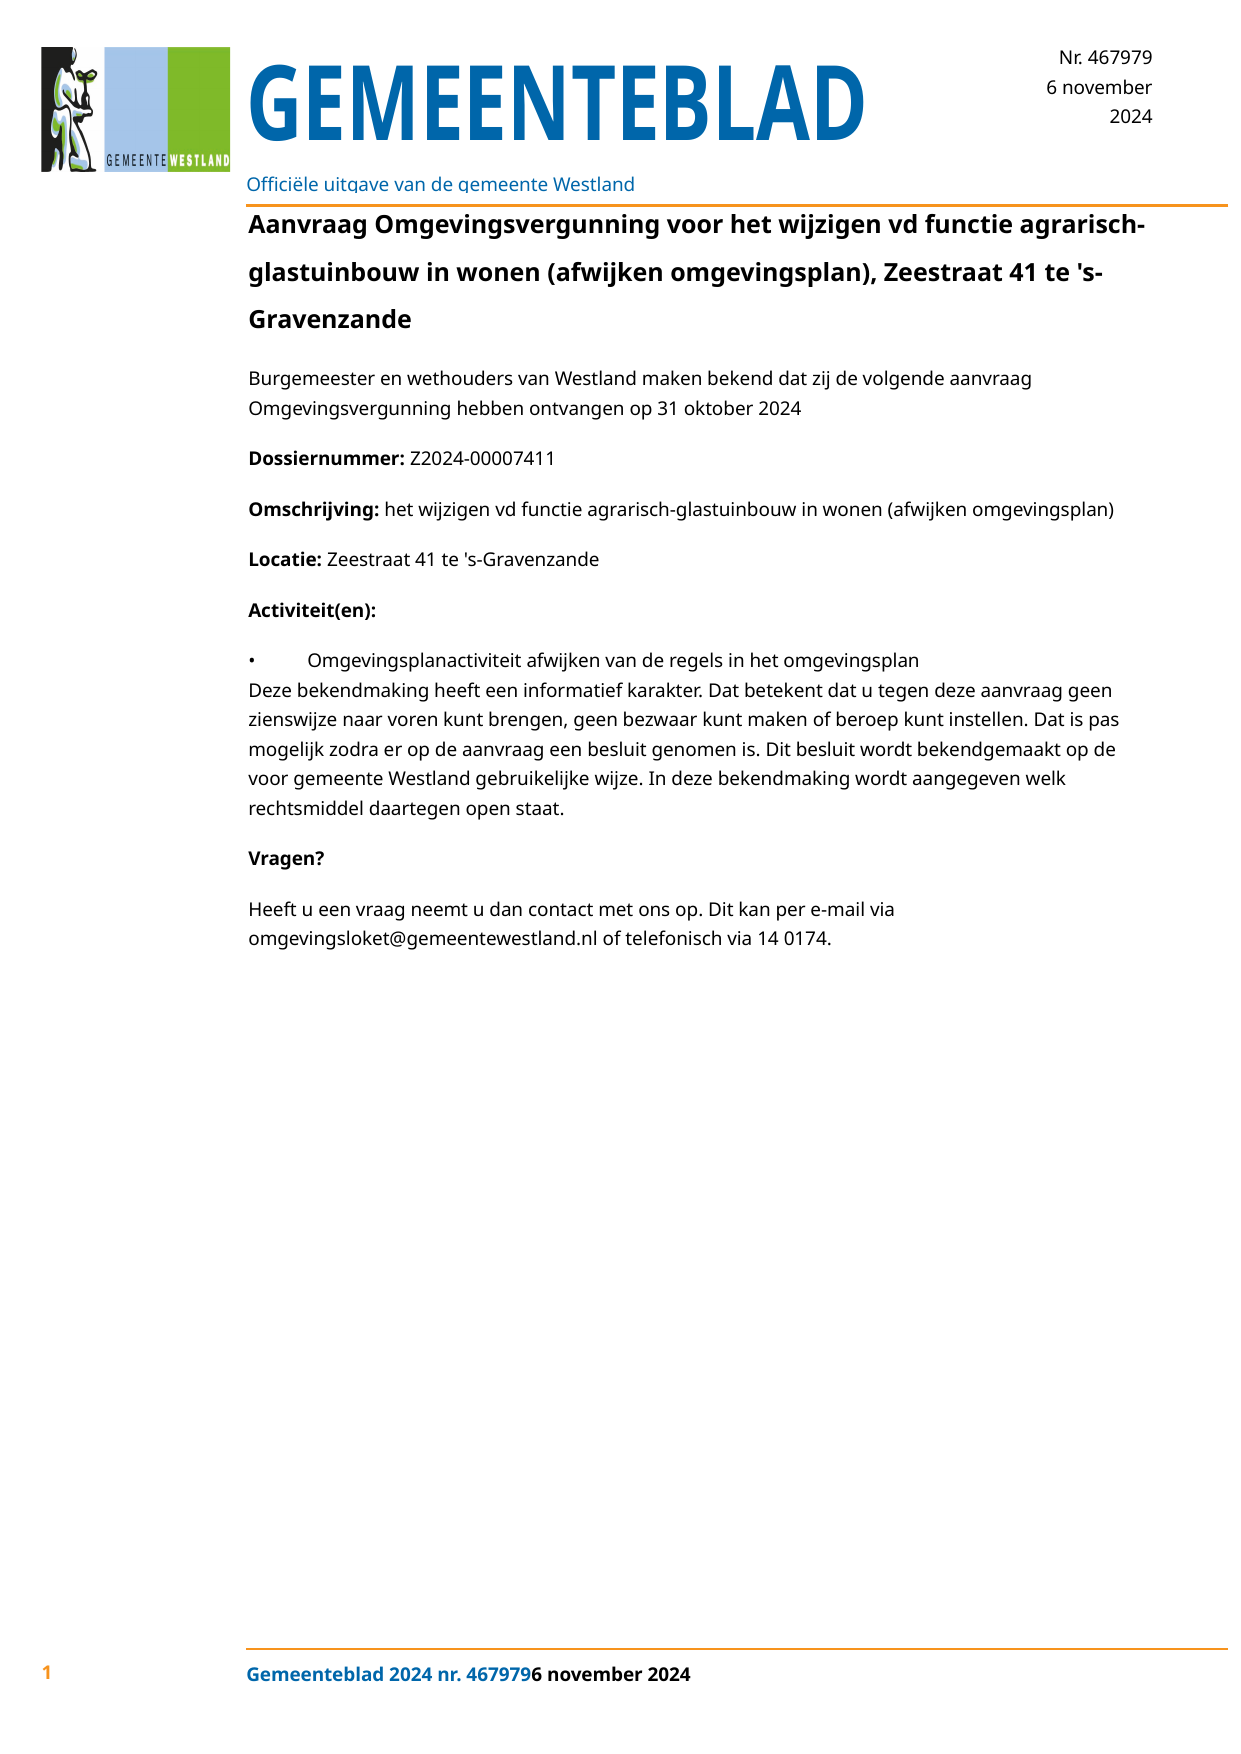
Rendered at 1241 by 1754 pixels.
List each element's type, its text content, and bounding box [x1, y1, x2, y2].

text Aanvraag Omgevingsvergunning voor het wijzigen vd functie agrarisch-glastuinbouw in wonen (afwijken omgevingsplan), Zeestraat 41 te 's-Gravenzande [248, 207, 1152, 336]
picture [41, 47, 231, 172]
text Omschrijving: het wijzigen vd functie agrarisch-glastuinbouw in wonen (afwijken omgevingsplan) [248, 496, 1152, 522]
text Locatie: Zeestraat 41 te 's-Gravenzande [248, 546, 1152, 572]
text Vragen? [248, 846, 1152, 871]
text Activiteit(en): [248, 597, 1152, 622]
text Heeft u een vraag neemt u dan contact met ons op. Dit kan per e-mail via omgevingsloket@gemeentewestland.nl of telefonisch via 14 0174. [248, 896, 1152, 951]
text Deze bekendmaking heeft een informatief karakter. Dat betekent dat u tegen deze aanvraag geen zienswijze naar voren kunt brengen, geen bezwaar kunt maken of beroep kunt instellen. Dat is pas mogelijk zodra er op de aanvraag een besluit genomen is. Dit besluit wordt bekendgemaakt op de voor gemeente Westland gebruikelijke wijze. In deze bekendmaking wordt aangegeven welk rechtsmiddel daartegen open staat. [248, 677, 1152, 821]
text Burgemeester en wethouders van Westland maken bekend dat zij de volgende aanvraag Omgevingsvergunning hebben ontvangen op 31 oktober 2024 [248, 366, 1152, 421]
text Dossiernummer: Z2024-00007411 [248, 446, 1152, 471]
list Omgevingsplanactiviteit afwijken van de regels in het omgevingsplan [248, 647, 1152, 673]
